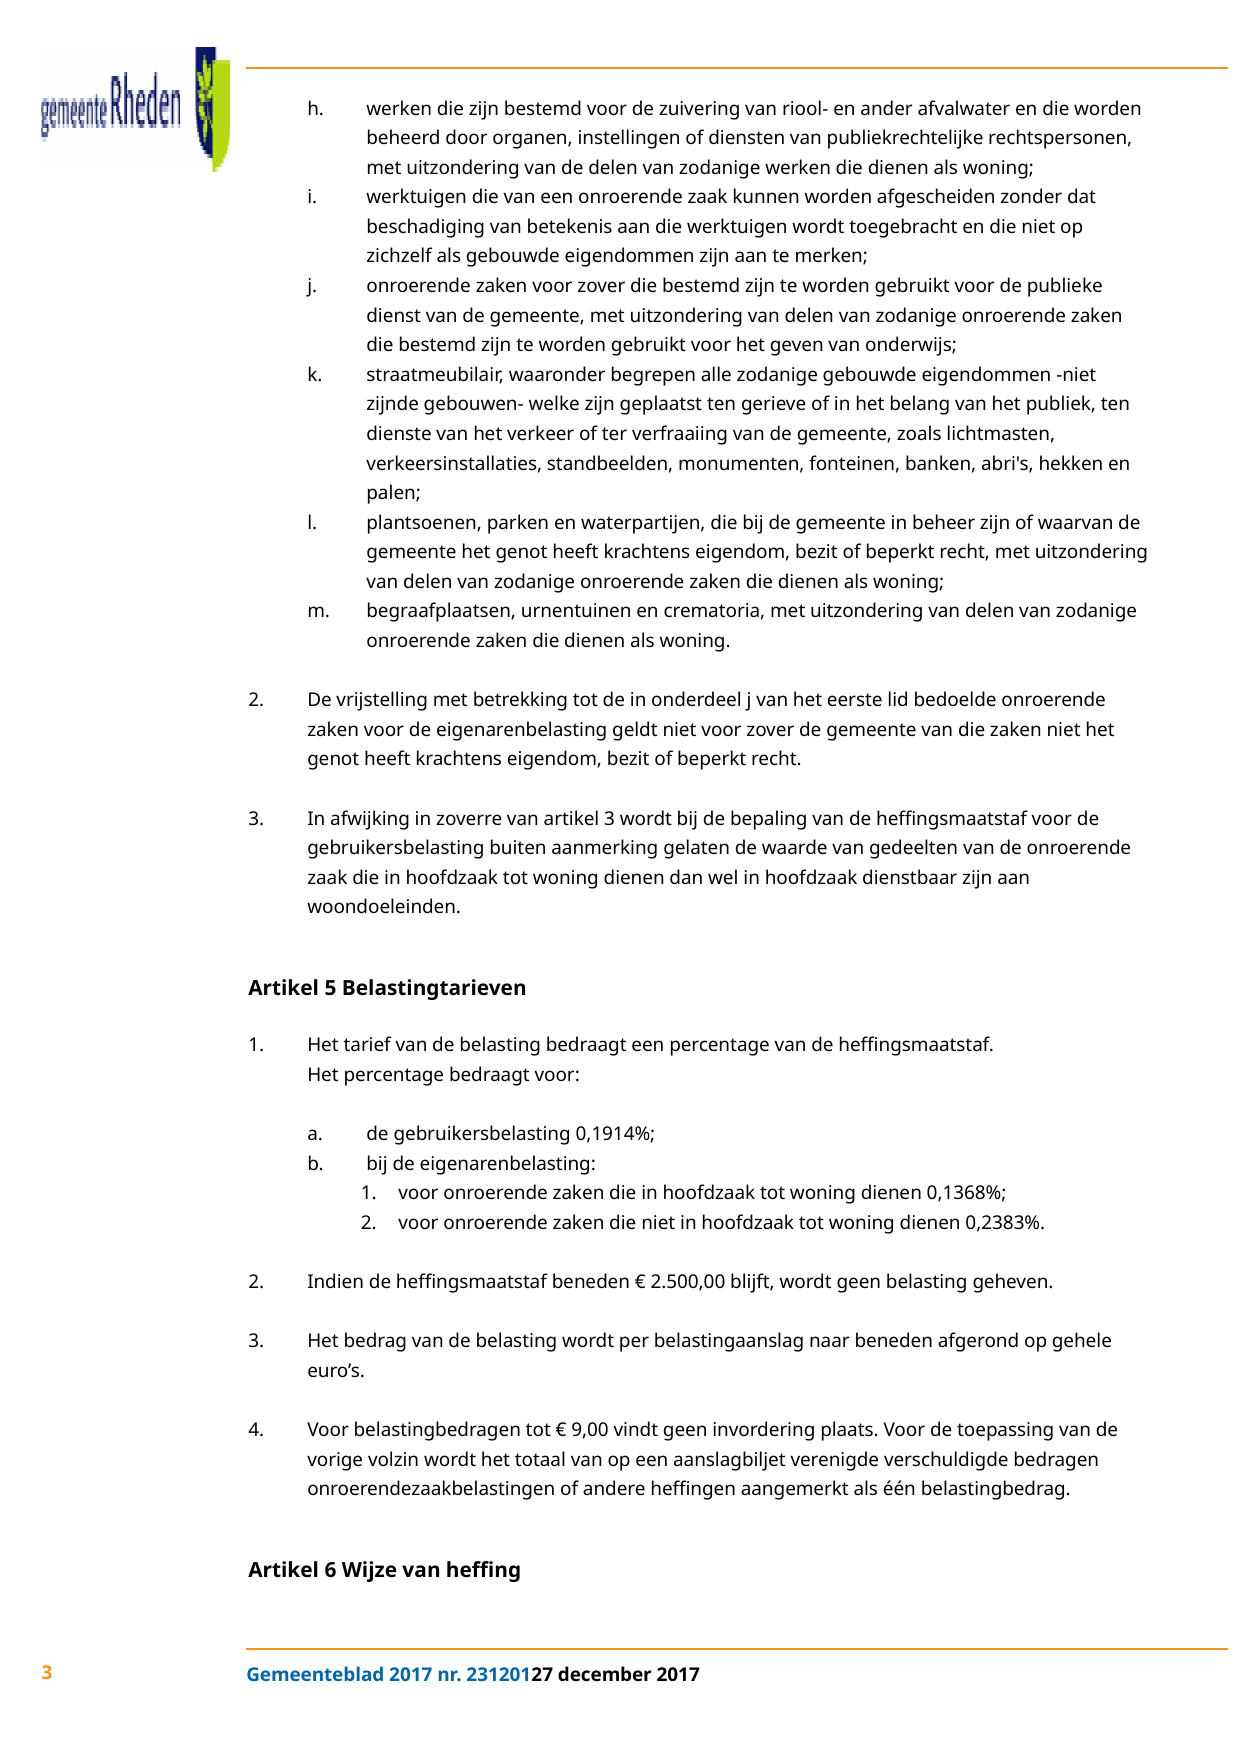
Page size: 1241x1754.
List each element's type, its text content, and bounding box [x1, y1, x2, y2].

list De vrijstelling met betrekking tot de in onderdeel j van het eerste lid bedoelde onroerende zaken voor de eigenarenbelasting geldt niet voor zover de gemeente van die zaken niet het genot heeft krachtens eigendom, bezit of beperkt recht. [248, 686, 1152, 771]
list werken die zijn bestemd voor de zuivering van riool- en ander afvalwater en die worden beheerd door organen, instellingen of diensten van publiekrechtelijke rechtspersonen, met uitzondering van de delen van zodanige werken die dienen als woning; [307, 95, 1152, 180]
list voor onroerende zaken die in hoofdzaak tot woning dienen 0,1368%; [361, 1179, 1152, 1205]
list plantsoenen, parken en waterpartijen, die bij de gemeente in beheer zijn of waarvan de gemeente het genot heeft krachtens eigendom, bezit of beperkt recht, met uitzondering van delen van zodanige onroerende zaken die dienen als woning; [307, 509, 1152, 594]
picture [41, 47, 231, 172]
text Artikel 5 Belastingtarieven [248, 973, 1152, 1002]
list de gebruikersbelasting 0,1914%; [307, 1120, 1152, 1146]
list Het percentage bedraagt voor: [248, 1061, 1152, 1087]
text Artikel 6 Wijze van heffing [248, 1555, 1152, 1584]
list werktuigen die van een onroerende zaak kunnen worden afgescheiden zonder dat beschadiging van betekenis aan die werktuigen wordt toegebracht en die niet op zichzelf als gebouwde eigendommen zijn aan te merken; [307, 183, 1152, 268]
list Het bedrag van de belasting wordt per belastingaanslag naar beneden afgerond op gehele euro’s. [248, 1327, 1152, 1383]
list Indien de heffingsmaatstaf beneden € 2.500,00 blijft, wordt geen belasting geheven. [248, 1268, 1152, 1294]
list bij de eigenarenbelasting: [307, 1150, 1152, 1176]
list Voor belastingbedragen tot € 9,00 vindt geen invordering plaats. Voor de toepassing van de vorige volzin wordt het totaal van op een aanslagbiljet verenigde verschuldigde bedragen onroerendezaakbelastingen of andere heffingen aangemerkt als één belastingbedrag. [248, 1416, 1152, 1501]
list onroerende zaken voor zover die bestemd zijn te worden gebruikt voor de publieke dienst van de gemeente, met uitzondering van delen van zodanige onroerende zaken die bestemd zijn te worden gebruikt voor het geven van onderwijs; [307, 272, 1152, 357]
list begraafplaatsen, urnentuinen en crematoria, met uitzondering van delen van zodanige onroerende zaken die dienen als woning. [307, 598, 1152, 653]
list Het tarief van de belasting bedraagt een percentage van de heffingsmaatstaf. [248, 1032, 1152, 1057]
list straatmeubilair, waaronder begrepen alle zodanige gebouwde eigendommen -niet zijnde gebouwen- welke zijn geplaatst ten gerieve of in het belang van het publiek, ten dienste van het verkeer of ter verfraaiing van de gemeente, zoals lichtmasten, verkeersinstallaties, standbeelden, monumenten, fonteinen, banken, abri's, hekken en palen; [307, 361, 1152, 505]
list In afwijking in zoverre van artikel 3 wordt bij de bepaling van de heffingsmaatstaf voor de gebruikersbelasting buiten aanmerking gelaten de waarde van gedeelten van de onroerende zaak die in hoofdzaak tot woning dienen dan wel in hoofdzaak dienstbaar zijn aan woondoeleinden. [248, 805, 1152, 919]
list voor onroerende zaken die niet in hoofdzaak tot woning dienen 0,2383%. [361, 1209, 1152, 1235]
